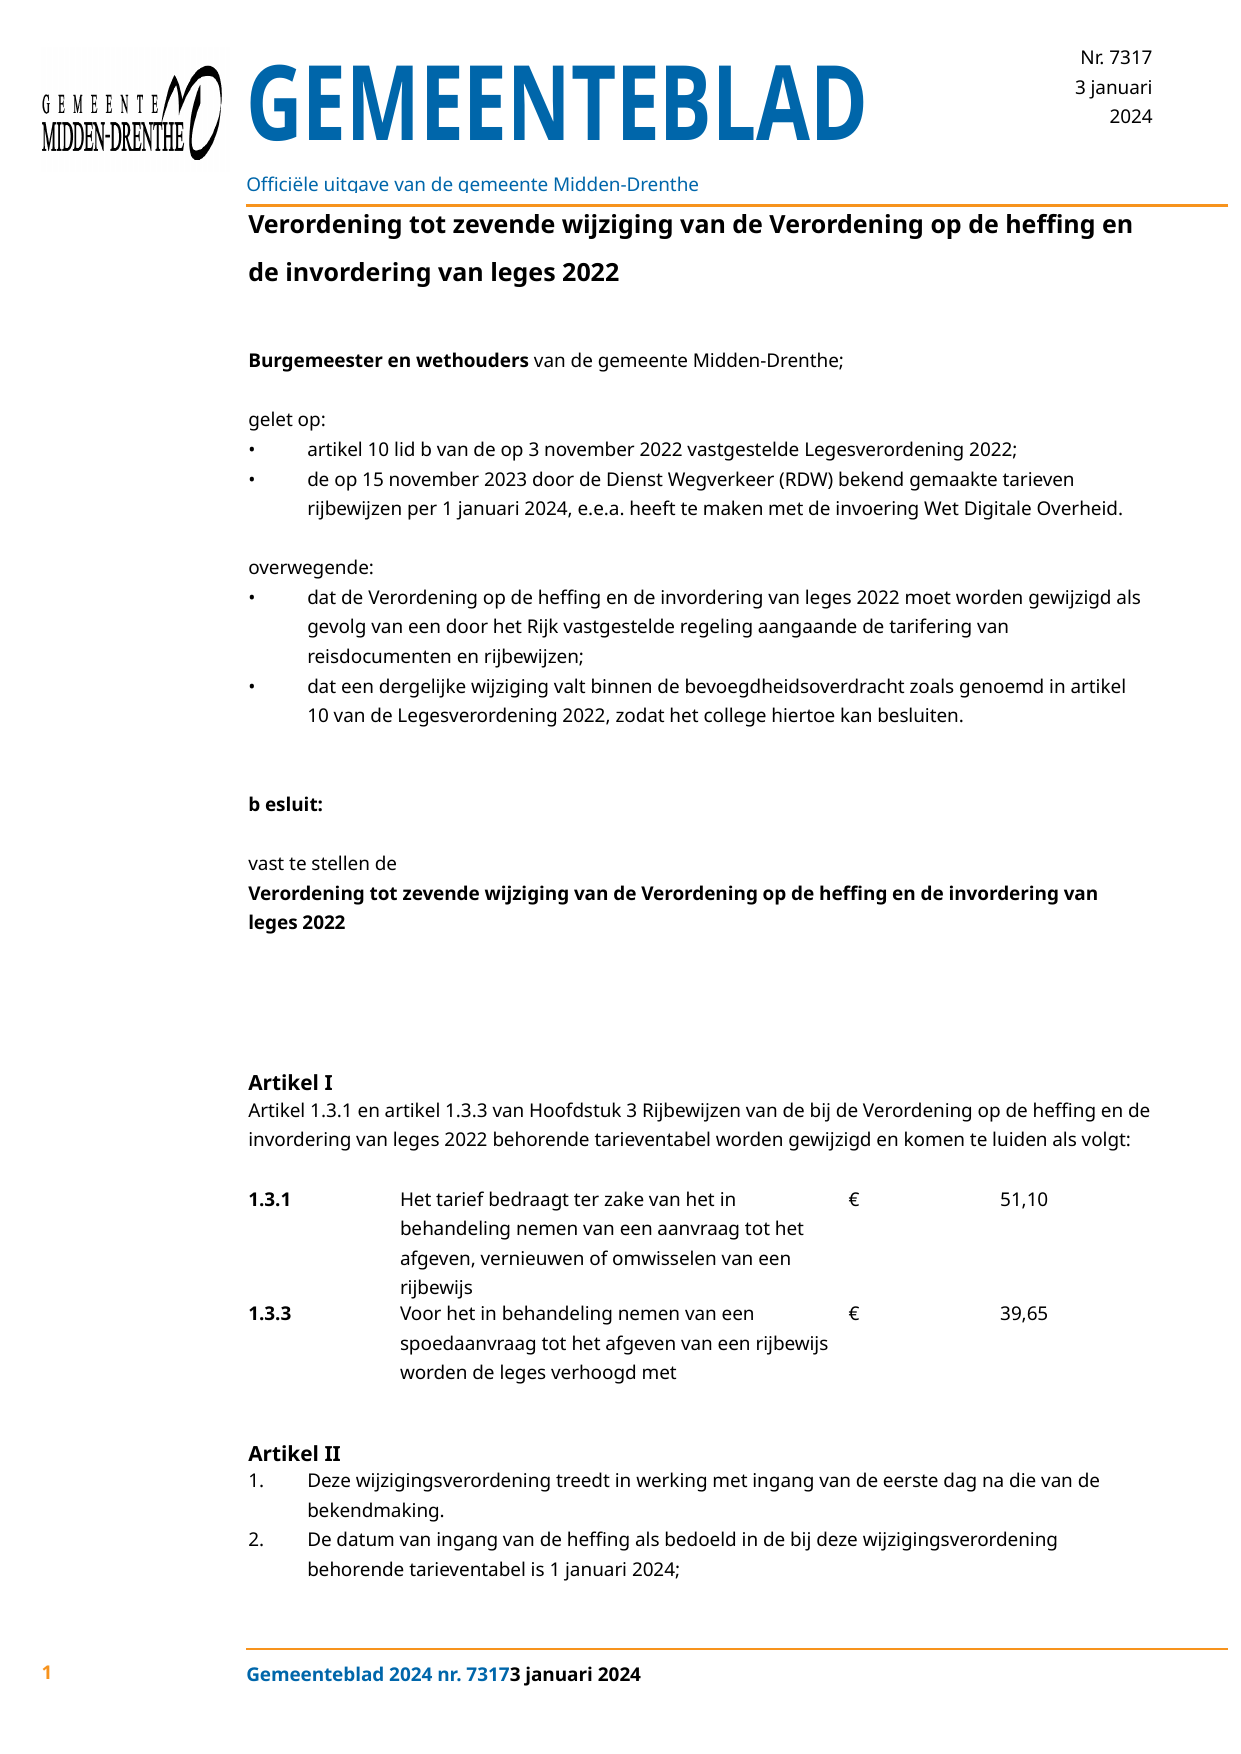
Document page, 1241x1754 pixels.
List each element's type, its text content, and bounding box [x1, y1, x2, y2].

table_cell € [848, 1300, 1000, 1385]
text overwegende: [248, 554, 1152, 580]
list De datum van ingang van de heffing als bedoeld in de bij deze wijzigingsverordening behorende tarieventabel is 1 januari 2024; [248, 1526, 1152, 1582]
list Deze wijzigingsverordening treedt in werking met ingang van de eerste dag na die van de bekendmaking. [248, 1467, 1152, 1522]
table_cell 1.3.3 [248, 1300, 400, 1385]
list dat de Verordening op de heffing en de invordering van leges 2022 moet worden gewijzigd als gevolg van een door het Rijk vastgestelde regeling aangaande de tarifering van reisdocumenten en rijbewijzen; [248, 584, 1152, 669]
table_header € [848, 1186, 1000, 1300]
text Artikel I [248, 1068, 1152, 1097]
text Verordening tot zevende wijziging van de Verordening op de heffing en de invordering van leges 2022 [248, 880, 1152, 935]
table_cell 39,65 [1000, 1300, 1152, 1385]
table_header 1.3.1 [248, 1186, 400, 1300]
table_header 51,10 [1000, 1186, 1152, 1300]
picture [41, 47, 231, 172]
list de op 15 november 2023 door de Dienst Wegverkeer (RDW) bekend gemaakte tarieven rijbewijzen per 1 januari 2024, e.e.a. heeft te maken met de invoering Wet Digitale Overheid. [248, 466, 1152, 521]
text vast te stellen de [248, 850, 1152, 876]
table_header Het tarief bedraagt ter zake van het in behandeling nemen van een aanvraag tot het afgeven, vernieuwen of omwisselen van een rijbewijs [400, 1186, 848, 1300]
text Burgemeester en wethouders van de gemeente Midden-Drenthe; [248, 347, 1152, 373]
text Artikel 1.3.1 en artikel 1.3.3 van Hoofdstuk 3 Rijbewijzen van de bij de Verordening op de heffing en de invordering van leges 2022 behorende tarieventabel worden gewijzigd en komen te luiden als volgt: [248, 1097, 1152, 1152]
list dat een dergelijke wijziging valt binnen de bevoegdheidsoverdracht zoals genoemd in artikel 10 van de Legesverordening 2022, zodat het college hiertoe kan besluiten. [248, 673, 1152, 728]
text Artikel II [248, 1439, 1152, 1467]
text Verordening tot zevende wijziging van de Verordening op de heffing en de invordering van leges 2022 [248, 207, 1152, 288]
text b esluit: [248, 791, 1152, 817]
table_cell Voor het in behandeling nemen van een spoedaanvraag tot het afgeven van een rijbewijs worden de leges verhoogd met [400, 1300, 848, 1385]
text gelet op: [248, 407, 1152, 432]
list artikel 10 lid b van de op 3 november 2022 vastgestelde Legesverordening 2022; [248, 436, 1152, 462]
